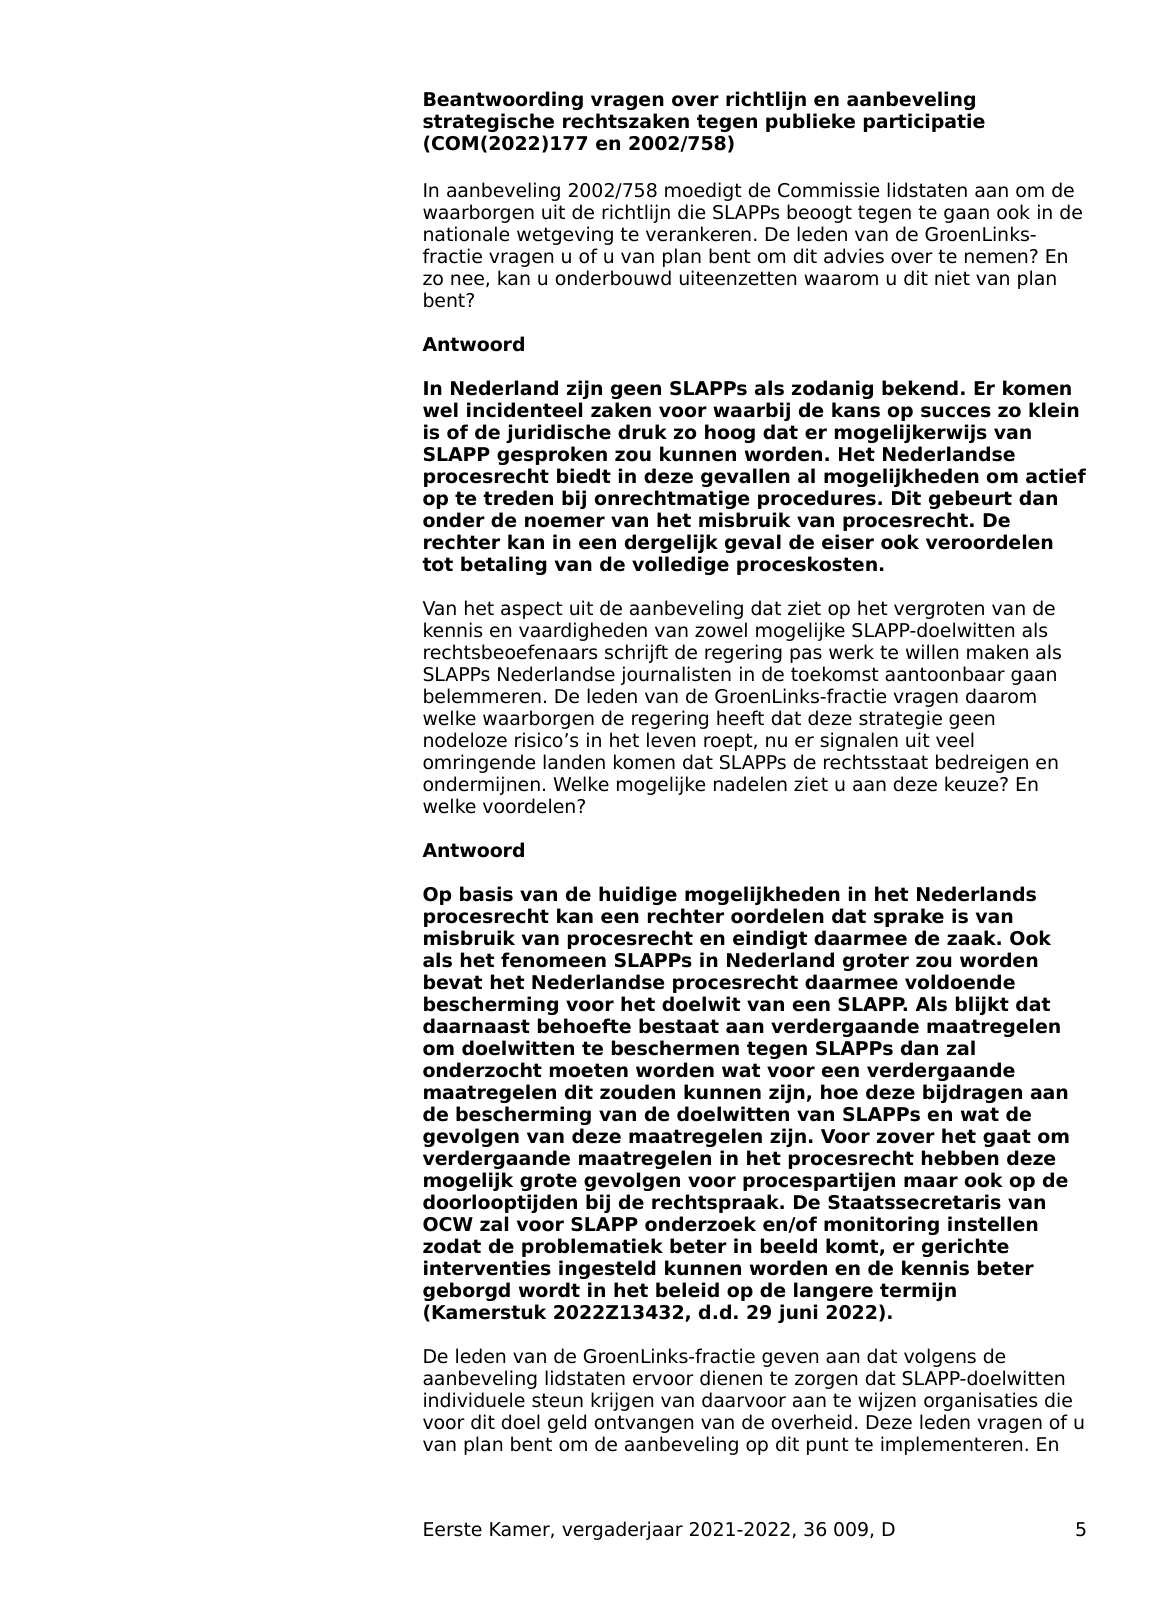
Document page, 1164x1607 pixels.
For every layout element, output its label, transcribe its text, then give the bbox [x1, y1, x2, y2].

subtitle Beantwoording vragen over richtlijn en aanbeveling strategische rechtszaken tegen publieke participatie (COM(2022)177 en 2002/758) [422, 89, 1087, 155]
subtitle Antwoord [422, 334, 1087, 356]
text In aanbeveling 2002/758 moedigt de Commissie lidstaten aan om de waarborgen uit de richtlijn die SLAPPs beoogt tegen te gaan ook in de nationale wetgeving te verankeren. De leden van de GroenLinks-fractie vragen u of u van plan bent om dit advies over te nemen? En zo nee, kan u onderbouwd uiteenzetten waarom u dit niet van plan bent? [422, 180, 1087, 312]
text Van het aspect uit de aanbeveling dat ziet op het vergroten van de kennis en vaardigheden van zowel mogelijke SLAPP-doelwitten als rechtsbeoefenaars schrijft de regering pas werk te willen maken als SLAPPs Nederlandse journalisten in de toekomst aantoonbaar gaan belemmeren. De leden van de GroenLinks-fractie vragen daarom welke waarborgen de regering heeft dat deze strategie geen nodeloze risico’s in het leven roept, nu er signalen uit veel omringende landen komen dat SLAPPs de rechtsstaat bedreigen en ondermijnen. Welke mogelijke nadelen ziet u aan deze keuze? En welke voordelen? [422, 598, 1087, 818]
text In Nederland zijn geen SLAPPs als zodanig bekend. Er komen wel incidenteel zaken voor waarbij de kans op succes zo klein is of de juridische druk zo hoog dat er mogelijkerwijs van SLAPP gesproken zou kunnen worden. Het Nederlandse procesrecht biedt in deze gevallen al mogelijkheden om actief op te treden bij onrechtmatige procedures. Dit gebeurt dan onder de noemer van het misbruik van procesrecht. De rechter kan in een dergelijk geval de eiser ook veroordelen tot betaling van de volledige proceskosten. [422, 378, 1087, 576]
subtitle Antwoord [422, 840, 1087, 862]
text Op basis van de huidige mogelijkheden in het Nederlands procesrecht kan een rechter oordelen dat sprake is van misbruik van procesrecht en eindigt daarmee de zaak. Ook als het fenomeen SLAPPs in Nederland groter zou worden bevat het Nederlandse procesrecht daarmee voldoende bescherming voor het doelwit van een SLAPP. Als blijkt dat daarnaast behoefte bestaat aan verdergaande maatregelen om doelwitten te beschermen tegen SLAPPs dan zal onderzocht moeten worden wat voor een verdergaande maatregelen dit zouden kunnen zijn, hoe deze bijdragen aan de bescherming van de doelwitten van SLAPPs en wat de gevolgen van deze maatregelen zijn. Voor zover het gaat om verdergaande maatregelen in het procesrecht hebben deze mogelijk grote gevolgen voor procespartijen maar ook op de doorlooptijden bij de rechtspraak. De Staatssecretaris van OCW zal voor SLAPP onderzoek en/of monitoring instellen zodat de problematiek beter in beeld komt, er gerichte interventies ingesteld kunnen worden en de kennis beter geborgd wordt in het beleid op de langere termijn (Kamerstuk 2022Z13432, d.d. 29 juni 2022). [422, 884, 1087, 1324]
text De leden van de GroenLinks-fractie geven aan dat volgens de aanbeveling lidstaten ervoor dienen te zorgen dat SLAPP-doelwitten individuele steun krijgen van daarvoor aan te wijzen organisaties die voor dit doel geld ontvangen van de overheid. Deze leden vragen of u van plan bent om de aanbeveling op dit punt te implementeren. En [422, 1346, 1087, 1456]
